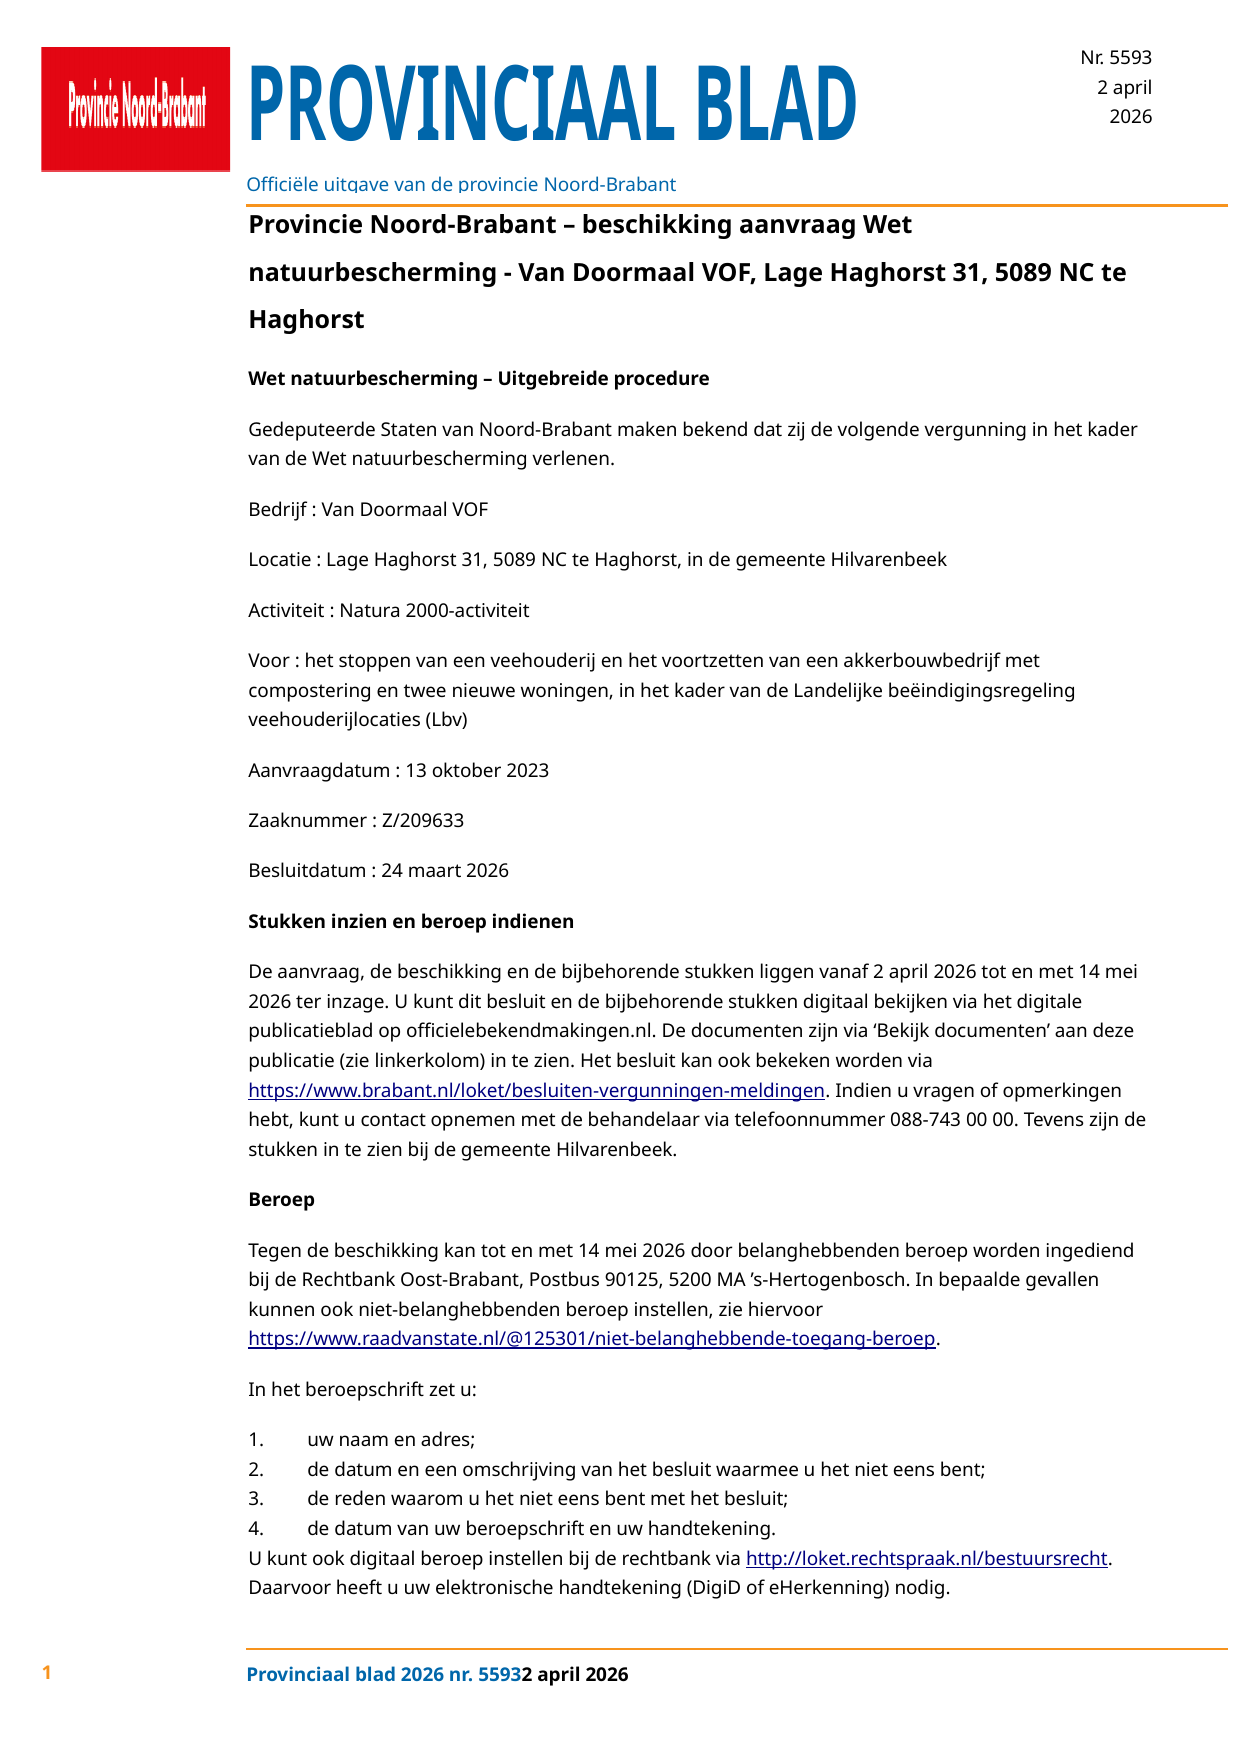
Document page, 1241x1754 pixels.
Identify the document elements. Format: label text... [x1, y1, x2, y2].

text Zaaknummer : Z/209633 [248, 807, 1152, 833]
text Aanvraagdatum : 13 oktober 2023 [248, 757, 1152, 782]
text Provincie Noord-Brabant – beschikking aanvraag Wet natuurbescherming - Van Doormaal VOF, Lage Haghorst 31, 5089 NC te Haghorst [248, 207, 1152, 336]
list de reden waarom u het niet eens bent met het besluit; [248, 1486, 1152, 1511]
list de datum en een omschrijving van het besluit waarmee u het niet eens bent; [248, 1456, 1152, 1482]
list de datum van uw beroepschrift en uw handtekening. [248, 1515, 1152, 1541]
text Gedeputeerde Staten van Noord-Brabant maken bekend dat zij de volgende vergunning in het kader van de Wet natuurbescherming verlenen. [248, 416, 1152, 471]
text Besluitdatum : 24 maart 2026 [248, 858, 1152, 883]
text Tegen de beschikking kan tot en met 14 mei 2026 door belanghebbenden beroep worden ingediend bij de Rechtbank Oost-Brabant, Postbus 90125, 5200 MA ’s-Hertogenbosch. In bepaalde gevallen kunnen ook niet-belanghebbenden beroep instellen, zie hiervoor https://www.raadvanstate.nl/@125301/niet-belanghebbende-toegang-beroep. [248, 1237, 1152, 1351]
text U kunt ook digitaal beroep instellen bij de rechtbank via http://loket.rechtspraak.nl/bestuursrecht. Daarvoor heeft u uw elektronische handtekening (DigiD of eHerkenning) nodig. [248, 1545, 1152, 1600]
text Bedrijf : Van Doormaal VOF [248, 496, 1152, 522]
text Locatie : Lage Haghorst 31, 5089 NC te Haghorst, in de gemeente Hilvarenbeek [248, 546, 1152, 572]
text Voor : het stoppen van een veehouderij en het voortzetten van een akkerbouwbedrijf met compostering en twee nieuwe woningen, in het kader van de Landelijke beëindigingsregeling veehouderijlocaties (Lbv) [248, 647, 1152, 732]
text In het beroepschrift zet u: [248, 1376, 1152, 1402]
text Beroep [248, 1186, 1152, 1212]
text Stukken inzien en beroep indienen [248, 908, 1152, 934]
picture [41, 47, 231, 172]
text De aanvraag, de beschikking en de bijbehorende stukken liggen vanaf 2 april 2026 tot en met 14 mei 2026 ter inzage. U kunt dit besluit en de bijbehorende stukken digitaal bekijken via het digitale publicatieblad op officielebekendmakingen.nl. De documenten zijn via ‘Bekijk documenten’ aan deze publicatie (zie linkerkolom) in te zien. Het besluit kan ook bekeken worden via https://www.brabant.nl/loket/besluiten-vergunningen-meldingen. Indien u vragen of opmerkingen hebt, kunt u contact opnemen met de behandelaar via telefoonnummer 088-743 00 00. Tevens zijn de stukken in te zien bij de gemeente Hilvarenbeek. [248, 958, 1152, 1162]
text Activiteit : Natura 2000-activiteit [248, 597, 1152, 622]
text Wet natuurbescherming – Uitgebreide procedure [248, 366, 1152, 391]
list uw naam en adres; [248, 1426, 1152, 1452]
